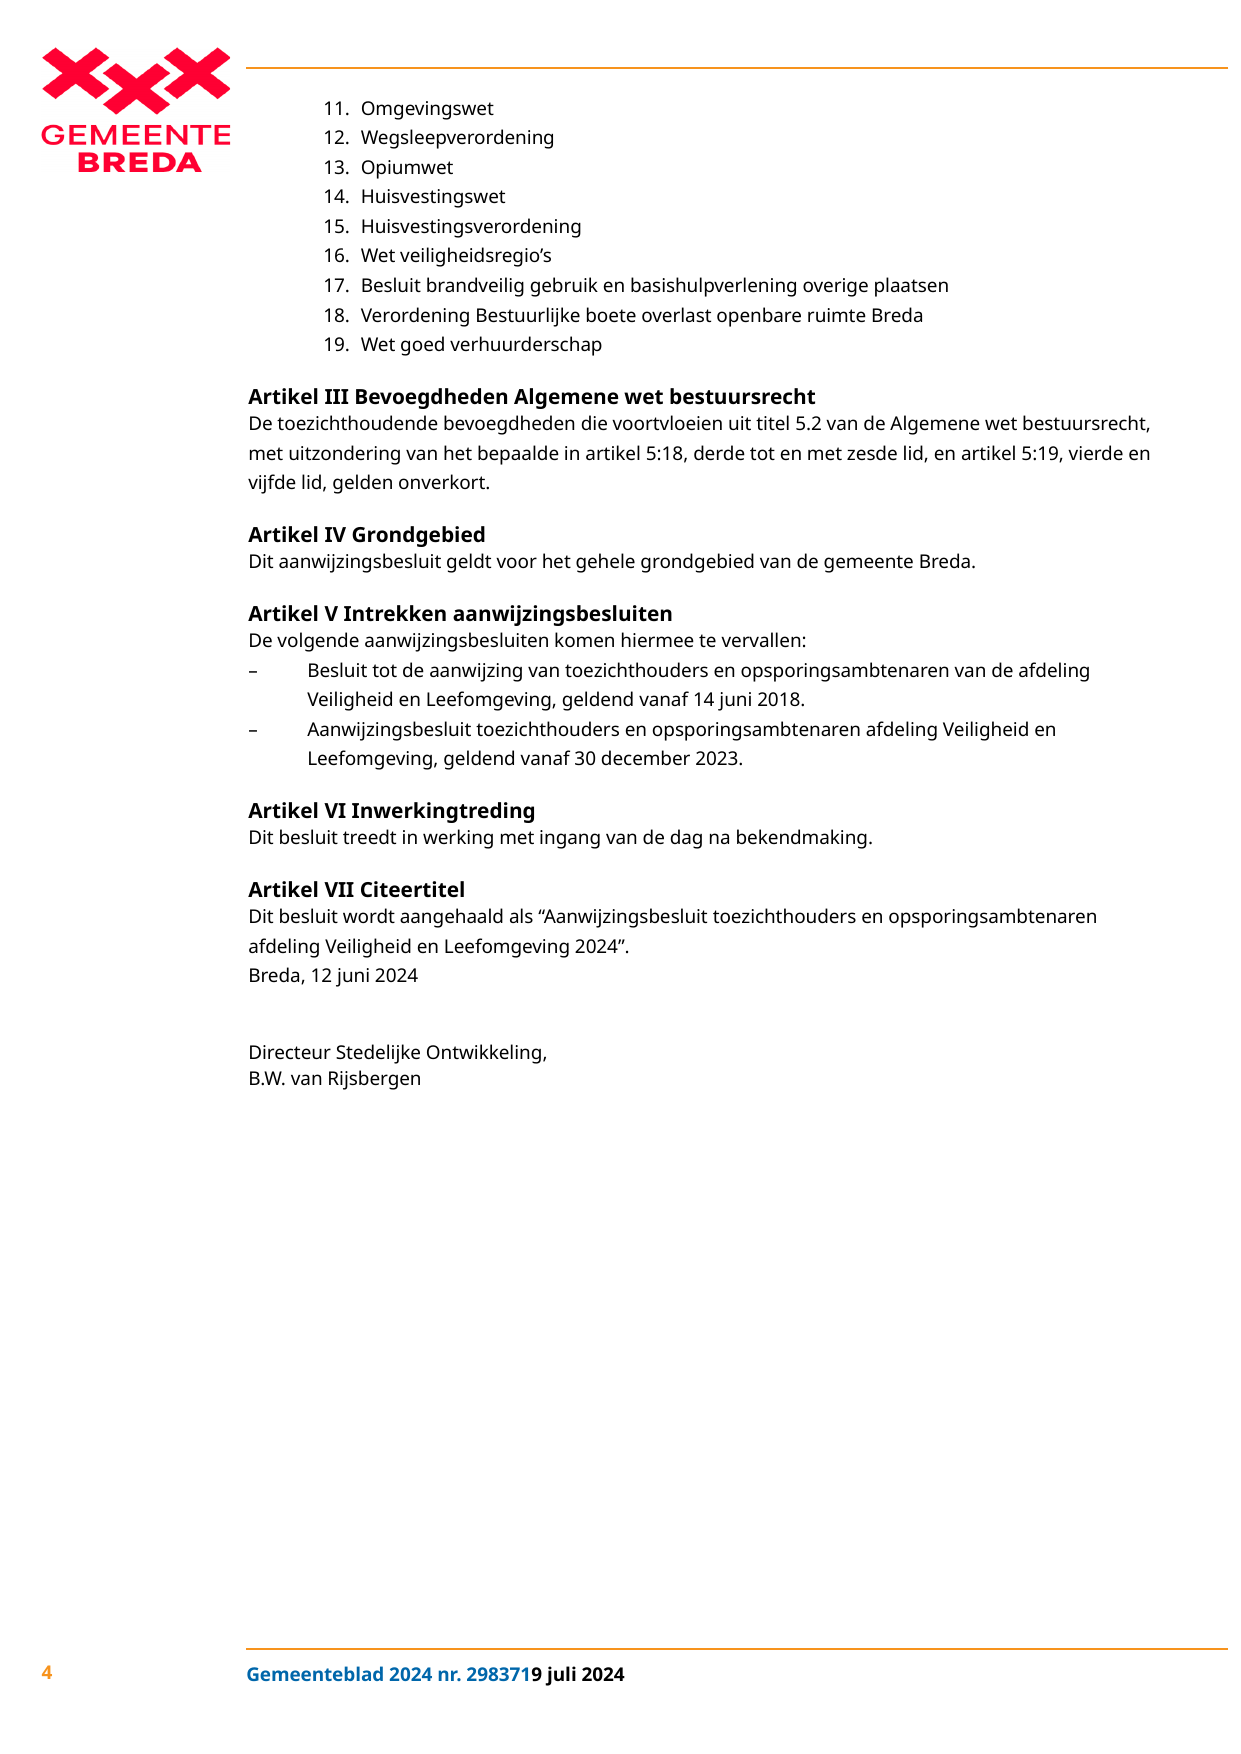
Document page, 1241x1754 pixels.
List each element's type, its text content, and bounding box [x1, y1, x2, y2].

list Besluit tot de aanwijzing van toezichthouders en opsporingsambtenaren van de afdeling Veiligheid en Leefomgeving, geldend vanaf 14 juni 2018. [248, 657, 1152, 712]
list Opiumwet [323, 154, 1152, 180]
text B.W. van Rijsbergen [248, 1065, 1152, 1091]
list Omgevingswet [323, 95, 1152, 121]
list Aanwijzingsbesluit toezichthouders en opsporingsambtenaren afdeling Veiligheid en Leefomgeving, geldend vanaf 30 december 2023. [248, 716, 1152, 771]
text De toezichthoudende bevoegdheden die voortvloeien uit titel 5.2 van de Algemene wet bestuursrecht, met uitzondering van het bepaalde in artikel 5:18, derde tot en met zesde lid, en artikel 5:19, vierde en vijfde lid, gelden onverkort. [248, 410, 1152, 495]
list Wet goed verhuurderschap [323, 331, 1152, 357]
text Dit aanwijzingsbesluit geldt voor het gehele grondgebied van de gemeente Breda. [248, 548, 1152, 574]
text Artikel IV Grondgebied [248, 520, 1152, 548]
text Breda, 12 juni 2024 [248, 962, 1152, 988]
text Artikel VI Inwerkingtreding [248, 796, 1152, 824]
text Artikel VII Citeertitel [248, 875, 1152, 903]
text Dit besluit treedt in werking met ingang van de dag na bekendmaking. [248, 824, 1152, 850]
picture [41, 47, 231, 172]
list Besluit brandveilig gebruik en basishulpverlening overige plaatsen [323, 272, 1152, 298]
text De volgende aanwijzingsbesluiten komen hiermee te vervallen: [248, 627, 1152, 653]
list Wegsleepverordening [323, 124, 1152, 150]
list Verordening Bestuurlijke boete overlast openbare ruimte Breda [323, 302, 1152, 328]
text Artikel V Intrekken aanwijzingsbesluiten [248, 599, 1152, 627]
text Directeur Stedelijke Ontwikkeling, [248, 1039, 1152, 1065]
list Huisvestingswet [323, 183, 1152, 209]
list Huisvestingsverordening [323, 213, 1152, 239]
text Artikel III Bevoegdheden Algemene wet bestuursrecht [248, 382, 1152, 410]
list Wet veiligheidsregio’s [323, 243, 1152, 268]
text Dit besluit wordt aangehaald als “Aanwijzingsbesluit toezichthouders en opsporingsambtenaren afdeling Veiligheid en Leefomgeving 2024”. [248, 903, 1152, 958]
